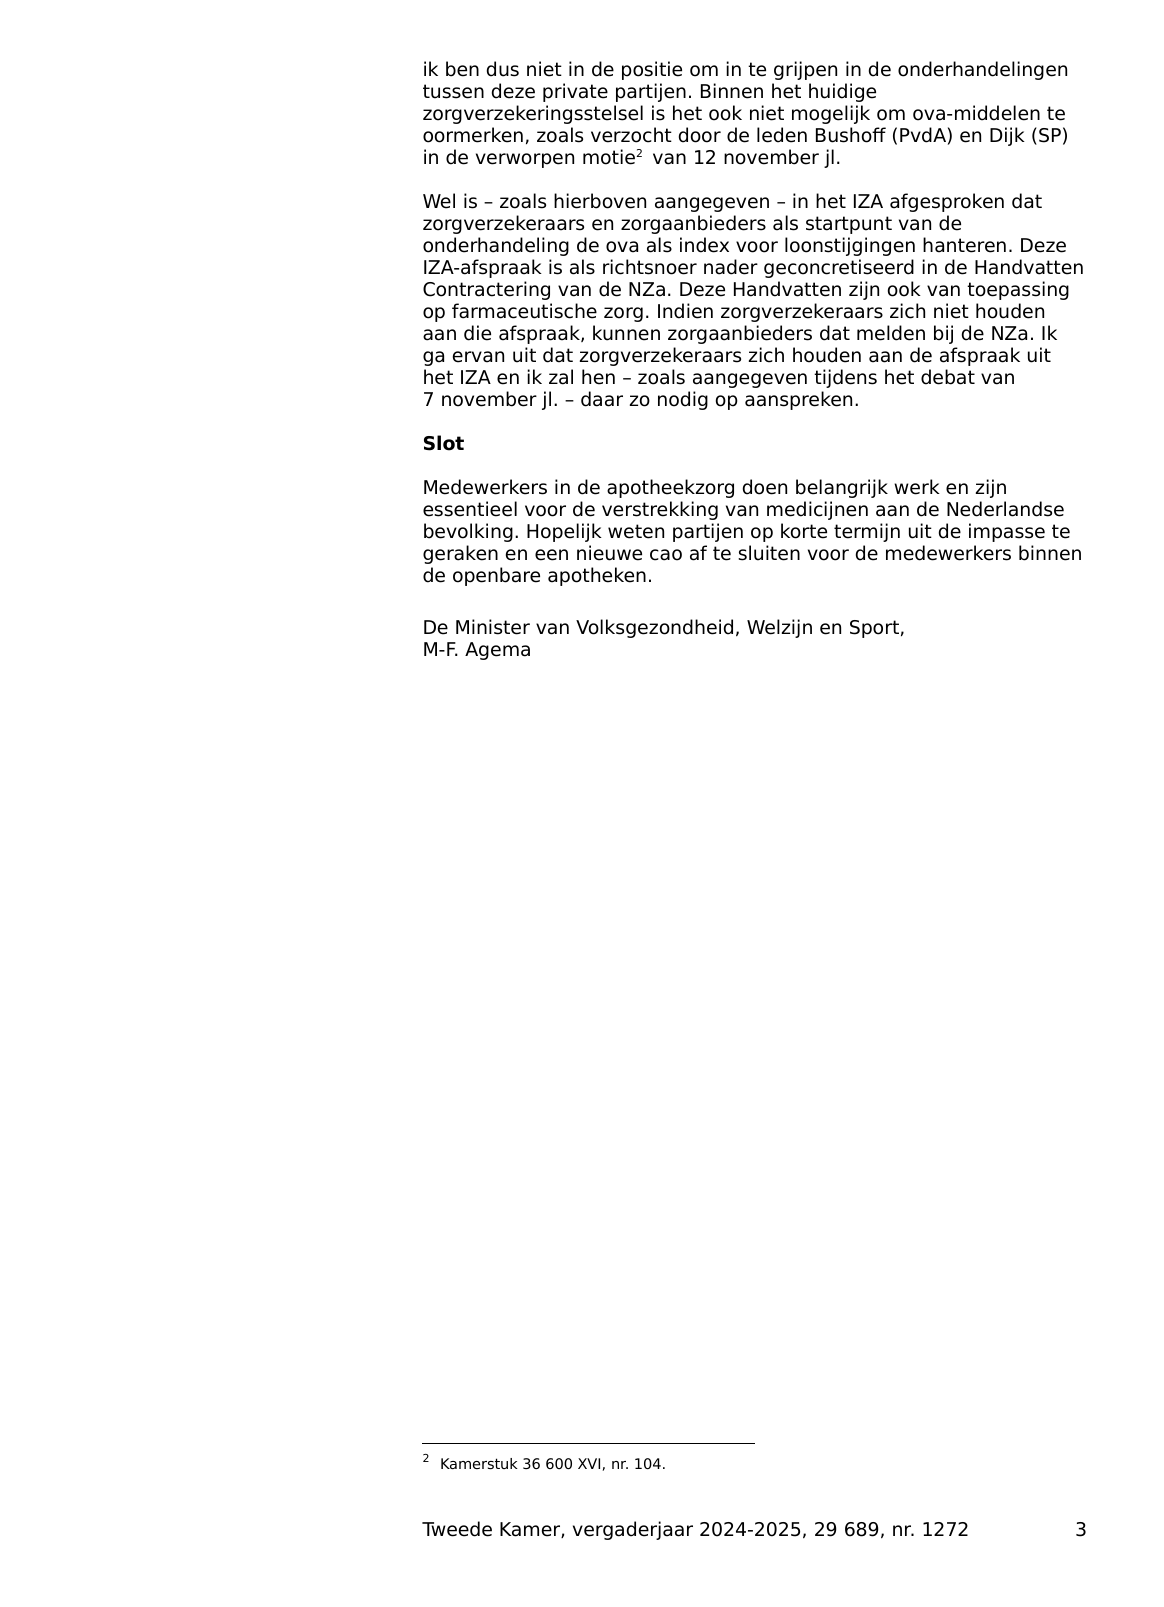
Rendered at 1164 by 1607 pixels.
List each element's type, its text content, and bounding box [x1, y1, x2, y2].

text De Minister van Volksgezondheid, Welzijn en Sport, M-F. Agema [422, 617, 1087, 661]
text ik ben dus niet in de positie om in te grijpen in de onderhandelingen tussen deze private partijen. Binnen het huidige zorgverzekeringsstelsel is het ook niet mogelijk om ova-middelen te oormerken, zoals verzocht door de leden Bushoff (PvdA) en Dijk (SP) in de verworpen motie van 12 november jl. [422, 59, 1087, 169]
text Medewerkers in de apotheekzorg doen belangrijk werk en zijn essentieel voor de verstrekking van medicijnen aan de Nederlandse bevolking. Hopelijk weten partijen op korte termijn uit de impasse te geraken en een nieuwe cao af te sluiten voor de medewerkers binnen de openbare apotheken. [422, 477, 1087, 587]
text Kamerstuk 36 600 XVI, nr. 104. [422, 1452, 1087, 1474]
subtitle Slot [422, 433, 1087, 455]
text Wel is – zoals hierboven aangegeven – in het IZA afgesproken dat zorgverzekeraars en zorgaanbieders als startpunt van de onderhandeling de ova als index voor loonstijgingen hanteren. Deze IZA-afspraak is als richtsnoer nader geconcretiseerd in de Handvatten Contractering van de NZa. Deze Handvatten zijn ook van toepassing op farmaceutische zorg. Indien zorgverzekeraars zich niet houden aan die afspraak, kunnen zorgaanbieders dat melden bij de NZa. Ik ga ervan uit dat zorgverzekeraars zich houden aan de afspraak uit het IZA en ik zal hen – zoals aangegeven tijdens het debat van 7 november jl. – daar zo nodig op aanspreken. [422, 191, 1087, 411]
